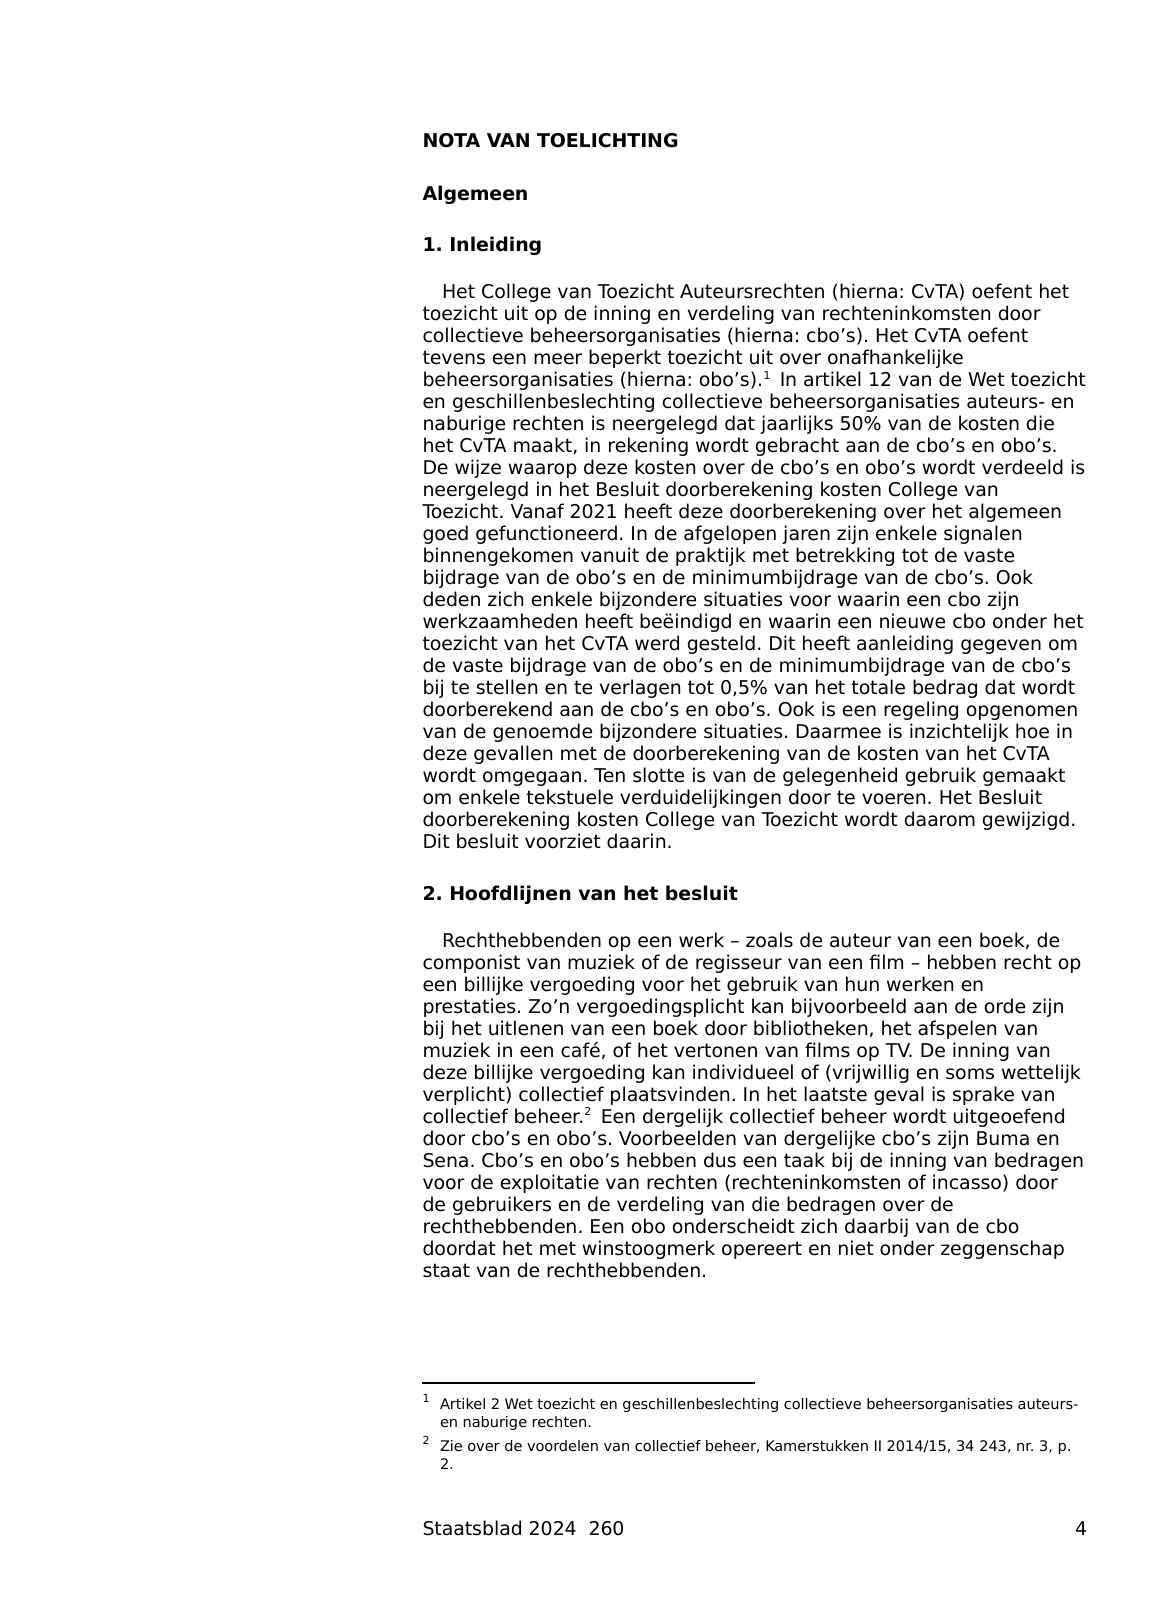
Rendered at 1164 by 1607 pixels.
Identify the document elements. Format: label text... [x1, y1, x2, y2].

subtitle 1. Inleiding [422, 234, 1087, 256]
text Zie over de voordelen van collectief beheer, Kamerstukken II 2014/15, 34 243, nr. 3, p. 2. [422, 1434, 1087, 1473]
text Rechthebbenden op een werk – zoals de auteur van een boek, de componist van muziek of de regisseur van een film – hebben recht op een billijke vergoeding voor het gebruik van hun werken en prestaties. Zo’n vergoedingsplicht kan bijvoorbeeld aan de orde zijn bij het uitlenen van een boek door bibliotheken, het afspelen van muziek in een café, of het vertonen van films op TV. De inning van deze billijke vergoeding kan individueel of (vrijwillig en soms wettelijk verplicht) collectief plaatsvinden. In het laatste geval is sprake van collectief beheer. Een dergelijk collectief beheer wordt uitgeoefend door cbo’s en obo’s. Voorbeelden van dergelijke cbo’s zijn Buma en Sena. Cbo’s en obo’s hebben dus een taak bij de inning van bedragen voor de exploitatie van rechten (rechteninkomsten of incasso) door de gebruikers en de verdeling van die bedragen over de rechthebbenden. Een obo onderscheidt zich daarbij van de cbo doordat het met winstoogmerk opereert en niet onder zeggenschap staat van de rechthebbenden. [422, 930, 1087, 1281]
text Artikel 2 Wet toezicht en geschillenbeslechting collectieve beheersorganisaties auteurs- en naburige rechten. [422, 1392, 1087, 1431]
text Het College van Toezicht Auteursrechten (hierna: CvTA) oefent het toezicht uit op de inning en verdeling van rechteninkomsten door collectieve beheersorganisaties (hierna: cbo’s). Het CvTA oefent tevens een meer beperkt toezicht uit over onafhankelijke beheersorganisaties (hierna: obo’s). In artikel 12 van de Wet toezicht en geschillenbeslechting collectieve beheersorganisaties auteurs- en naburige rechten is neergelegd dat jaarlijks 50% van de kosten die het CvTA maakt, in rekening wordt gebracht aan de cbo’s en obo’s. De wijze waarop deze kosten over de cbo’s en obo’s wordt verdeeld is neergelegd in het Besluit doorberekening kosten College van Toezicht. Vanaf 2021 heeft deze doorberekening over het algemeen goed gefunctioneerd. In de afgelopen jaren zijn enkele signalen binnengekomen vanuit de praktijk met betrekking tot de vaste bijdrage van de obo’s en de minimumbijdrage van de cbo’s. Ook deden zich enkele bijzondere situaties voor waarin een cbo zijn werkzaamheden heeft beëindigd en waarin een nieuwe cbo onder het toezicht van het CvTA werd gesteld. Dit heeft aanleiding gegeven om de vaste bijdrage van de obo’s en de minimumbijdrage van de cbo’s bij te stellen en te verlagen tot 0,5% van het totale bedrag dat wordt doorberekend aan de cbo’s en obo’s. Ook is een regeling opgenomen van de genoemde bijzondere situaties. Daarmee is inzichtelijk hoe in deze gevallen met de doorberekening van de kosten van het CvTA wordt omgegaan. Ten slotte is van de gelegenheid gebruik gemaakt om enkele tekstuele verduidelijkingen door te voeren. Het Besluit doorberekening kosten College van Toezicht wordt daarom gewijzigd. Dit besluit voorziet daarin. [422, 281, 1087, 853]
subtitle NOTA VAN TOELICHTING [422, 130, 1087, 152]
subtitle Algemeen [422, 182, 1087, 204]
subtitle 2. Hoofdlijnen van het besluit [422, 883, 1087, 905]
